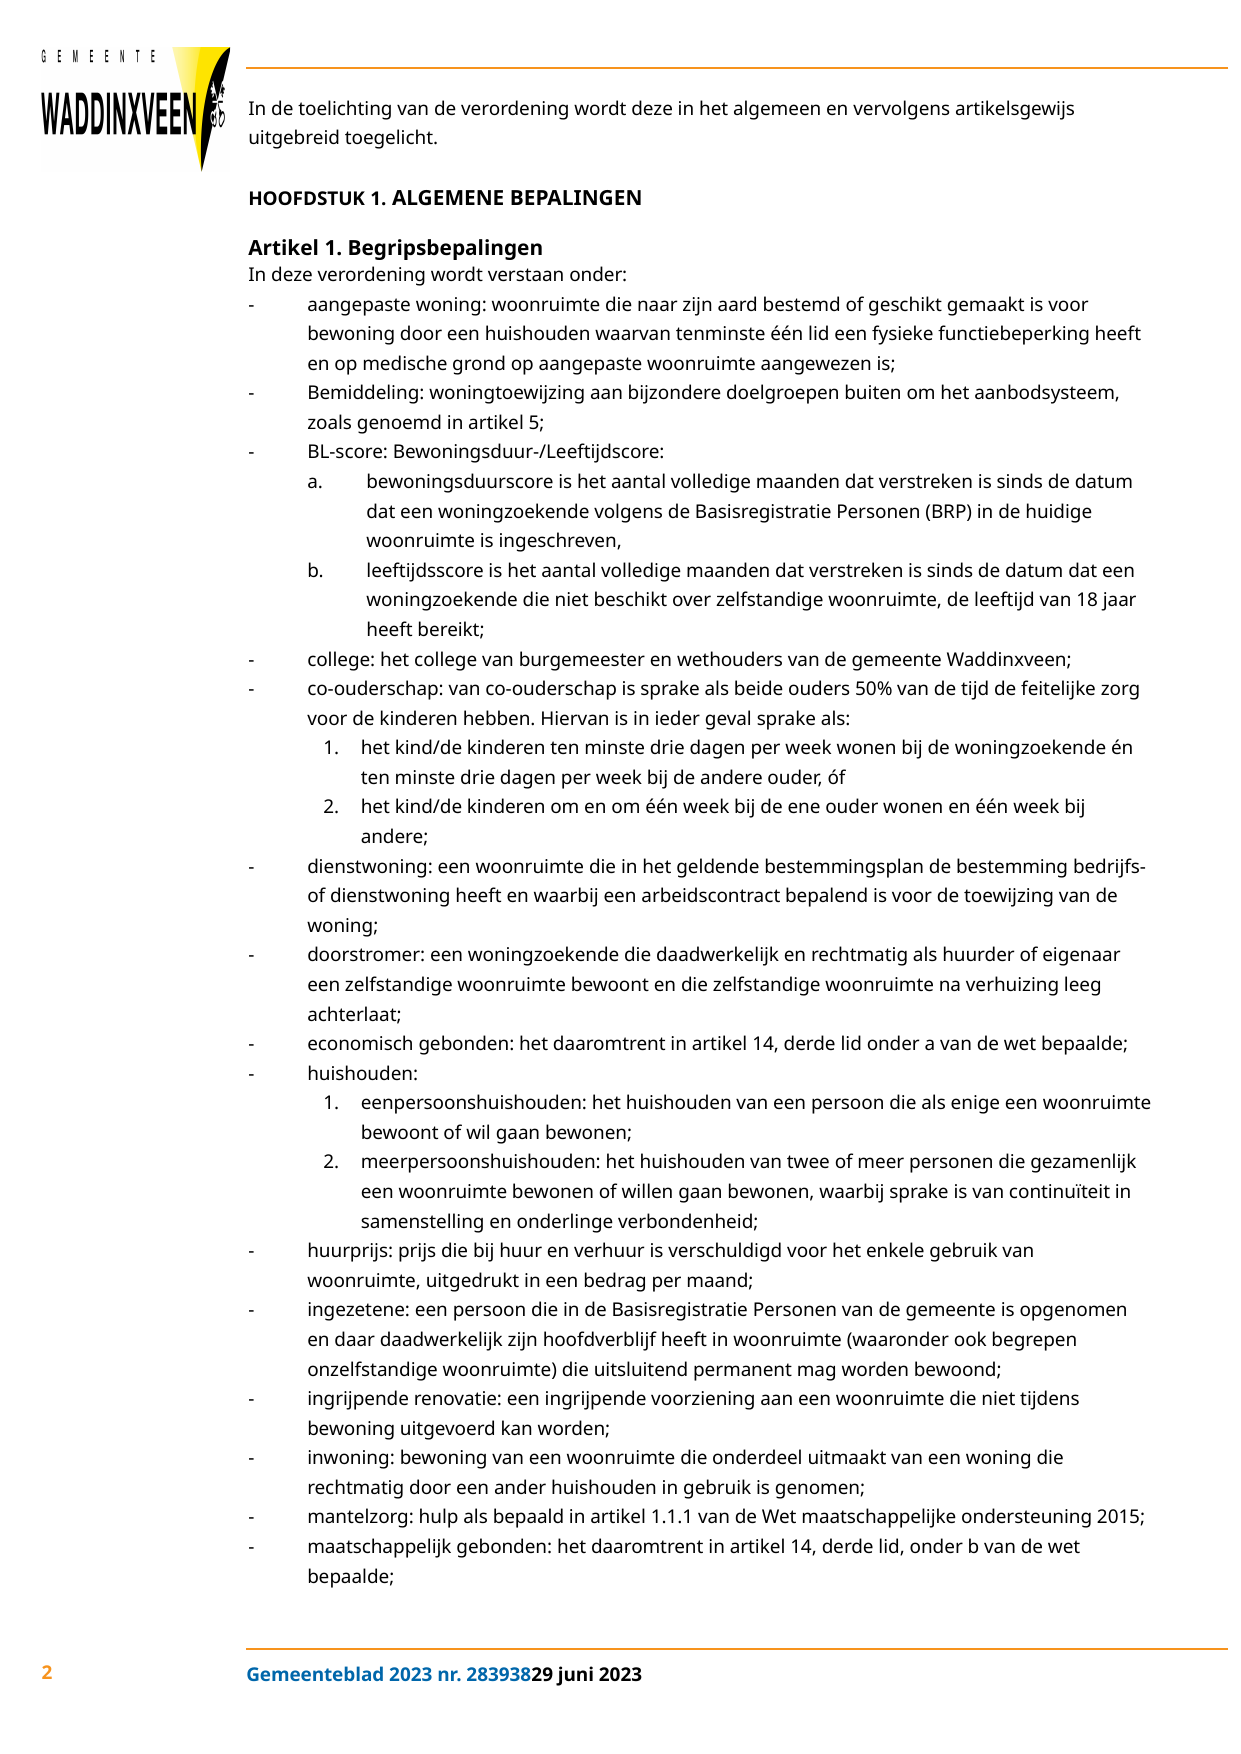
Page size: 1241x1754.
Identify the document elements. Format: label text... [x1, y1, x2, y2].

list leeftijdsscore is het aantal volledige maanden dat verstreken is sinds de datum dat een woningzoekende die niet beschikt over zelfstandige woonruimte, de leeftijd van 18 jaar heeft bereikt; [307, 557, 1152, 642]
list huishouden: [248, 1060, 1152, 1086]
text In de toelichting van de verordening wordt deze in het algemeen en vervolgens artikelsgewijs uitgebreid toegelicht. [248, 95, 1152, 150]
list het kind/de kinderen ten minste drie dagen per week wonen bij de woningzoekende én ten minste drie dagen per week bij de andere ouder, óf [323, 734, 1152, 790]
list ingrijpende renovatie: een ingrijpende voorziening aan een woonruimte die niet tijdens bewoning uitgevoerd kan worden; [248, 1385, 1152, 1441]
list bewoningsduurscore is het aantal volledige maanden dat verstreken is sinds de datum dat een woningzoekende volgens de Basisregistratie Personen (BRP) in de huidige woonruimte is ingeschreven, [307, 468, 1152, 553]
list huurprijs: prijs die bij huur en verhuur is verschuldigd voor het enkele gebruik van woonruimte, uitgedrukt in een bedrag per maand; [248, 1237, 1152, 1293]
list doorstromer: een woningzoekende die daadwerkelijk en rechtmatig als huurder of eigenaar een zelfstandige woonruimte bewoont en die zelfstandige woonruimte na verhuizing leeg achterlaat; [248, 942, 1152, 1027]
list economisch gebonden: het daaromtrent in artikel 14, derde lid onder a van de wet bepaalde; [248, 1030, 1152, 1056]
list mantelzorg: hulp als bepaald in artikel 1.1.1 van de Wet maatschappelijke ondersteuning 2015; [248, 1504, 1152, 1529]
list eenpersoonshuishouden: het huishouden van een persoon die als enige een woonruimte bewoont of wil gaan bewonen; [323, 1089, 1152, 1145]
list BL-score: Bewoningsduur-/Leeftijdscore: [248, 439, 1152, 464]
list aangepaste woning: woonruimte die naar zijn aard bestemd of geschikt gemaakt is voor bewoning door een huishouden waarvan tenminste één lid een fysieke functiebeperking heeft en op medische grond op aangepaste woonruimte aangewezen is; [248, 291, 1152, 376]
text In deze verordening wordt verstaan onder: [248, 261, 1152, 287]
list meerpersoonshuishouden: het huishouden van twee of meer personen die gezamenlijk een woonruimte bewonen of willen gaan bewonen, waarbij sprake is van continuïteit in samenstelling en onderlinge verbondenheid; [323, 1149, 1152, 1234]
list ingezetene: een persoon die in de Basisregistratie Personen van de gemeente is opgenomen en daar daadwerkelijk zijn hoofdverblijf heeft in woonruimte (waaronder ook begrepen onzelfstandige woonruimte) die uitsluitend permanent mag worden bewoond; [248, 1297, 1152, 1382]
list Bemiddeling: woningtoewijzing aan bijzondere doelgroepen buiten om het aanbodsysteem, zoals genoemd in artikel 5; [248, 379, 1152, 435]
list inwoning: bewoning van een woonruimte die onderdeel uitmaakt van een woning die rechtmatig door een ander huishouden in gebruik is genomen; [248, 1444, 1152, 1500]
list co-ouderschap: van co-ouderschap is sprake als beide ouders 50% van de tijd de feitelijke zorg voor de kinderen hebben. Hiervan is in ieder geval sprake als: [248, 675, 1152, 731]
list het kind/de kinderen om en om één week bij de ene ouder wonen en één week bij andere; [323, 794, 1152, 849]
text HOOFDSTUK 1. ALGEMENE BEPALINGEN [248, 183, 1152, 212]
list college: het college van burgemeester en wethouders van de gemeente Waddinxveen; [248, 646, 1152, 672]
picture [41, 47, 231, 172]
list maatschappelijk gebonden: het daaromtrent in artikel 14, derde lid, onder b van de wet bepaalde; [248, 1533, 1152, 1589]
list dienstwoning: een woonruimte die in het geldende bestemmingsplan de bestemming bedrijfs- of dienstwoning heeft en waarbij een arbeidscontract bepalend is voor de toewijzing van de woning; [248, 853, 1152, 938]
text Artikel 1. Begripsbepalingen [248, 233, 1152, 261]
